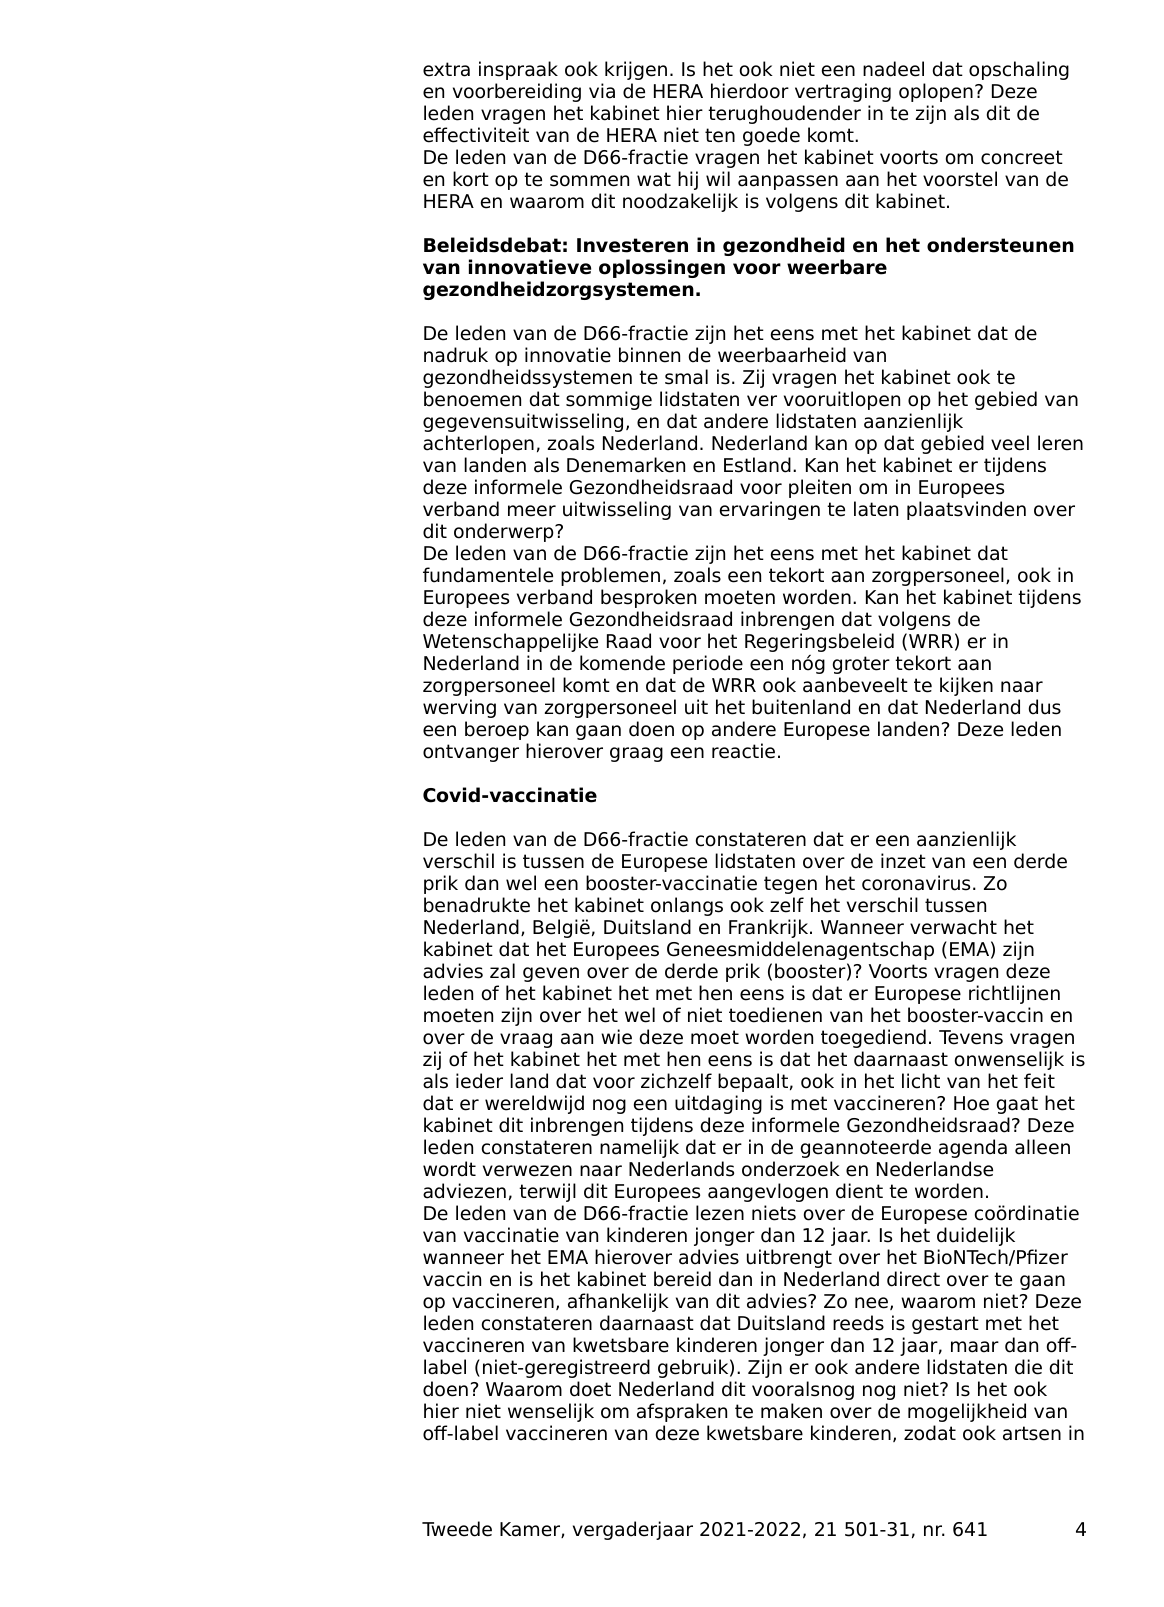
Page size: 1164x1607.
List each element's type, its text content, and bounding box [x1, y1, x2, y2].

text Beleidsdebat: Investeren in gezondheid en het ondersteunen van innovatieve oplossingen voor weerbare gezondheidzorgsystemen. [422, 235, 1087, 301]
subtitle Covid-vaccinatie [422, 785, 1087, 807]
text extra inspraak ook krijgen. Is het ook niet een nadeel dat opschaling en voorbereiding via de HERA hierdoor vertraging oplopen? Deze leden vragen het kabinet hier terughoudender in te zijn als dit de effectiviteit van de HERA niet ten goede komt. [422, 59, 1087, 147]
text De leden van de D66-fractie zijn het eens met het kabinet dat fundamentele problemen, zoals een tekort aan zorgpersoneel, ook in Europees verband besproken moeten worden. Kan het kabinet tijdens deze informele Gezondheidsraad inbrengen dat volgens de Wetenschappelijke Raad voor het Regeringsbeleid (WRR) er in Nederland in de komende periode een nóg groter tekort aan zorgpersoneel komt en dat de WRR ook aanbeveelt te kijken naar werving van zorgpersoneel uit het buitenland en dat Nederland dus een beroep kan gaan doen op andere Europese landen? Deze leden ontvanger hierover graag een reactie. [422, 543, 1087, 763]
text De leden van de D66-fractie lezen niets over de Europese coördinatie van vaccinatie van kinderen jonger dan 12 jaar. Is het duidelijk wanneer het EMA hierover advies uitbrengt over het BioNTech/Pfizer vaccin en is het kabinet bereid dan in Nederland direct over te gaan op vaccineren, afhankelijk van dit advies? Zo nee, waarom niet? Deze leden constateren daarnaast dat Duitsland reeds is gestart met het vaccineren van kwetsbare kinderen jonger dan 12 jaar, maar dan off-label (niet-geregistreerd gebruik). Zijn er ook andere lidstaten die dit doen? Waarom doet Nederland dit vooralsnog nog niet? Is het ook hier niet wenselijk om afspraken te maken over de mogelijkheid van off-label vaccineren van deze kwetsbare kinderen, zodat ook artsen in [422, 1203, 1087, 1444]
text De leden van de D66-fractie constateren dat er een aanzienlijk verschil is tussen de Europese lidstaten over de inzet van een derde prik dan wel een booster-vaccinatie tegen het coronavirus. Zo benadrukte het kabinet onlangs ook zelf het verschil tussen Nederland, België, Duitsland en Frankrijk. Wanneer verwacht het kabinet dat het Europees Geneesmiddelenagentschap (EMA) zijn advies zal geven over de derde prik (booster)? Voorts vragen deze leden of het kabinet het met hen eens is dat er Europese richtlijnen moeten zijn over het wel of niet toedienen van het booster-vaccin en over de vraag aan wie deze moet worden toegediend. Tevens vragen zij of het kabinet het met hen eens is dat het daarnaast onwenselijk is als ieder land dat voor zichzelf bepaalt, ook in het licht van het feit dat er wereldwijd nog een uitdaging is met vaccineren? Hoe gaat het kabinet dit inbrengen tijdens deze informele Gezondheidsraad? Deze leden constateren namelijk dat er in de geannoteerde agenda alleen wordt verwezen naar Nederlands onderzoek en Nederlandse adviezen, terwijl dit Europees aangevlogen dient te worden. [422, 829, 1087, 1203]
text De leden van de D66-fractie vragen het kabinet voorts om concreet en kort op te sommen wat hij wil aanpassen aan het voorstel van de HERA en waarom dit noodzakelijk is volgens dit kabinet. [422, 147, 1087, 213]
text De leden van de D66-fractie zijn het eens met het kabinet dat de nadruk op innovatie binnen de weerbaarheid van gezondheidssystemen te smal is. Zij vragen het kabinet ook te benoemen dat sommige lidstaten ver vooruitlopen op het gebied van gegevensuitwisseling, en dat andere lidstaten aanzienlijk achterlopen, zoals Nederland. Nederland kan op dat gebied veel leren van landen als Denemarken en Estland. Kan het kabinet er tijdens deze informele Gezondheidsraad voor pleiten om in Europees verband meer uitwisseling van ervaringen te laten plaatsvinden over dit onderwerp? [422, 323, 1087, 543]
